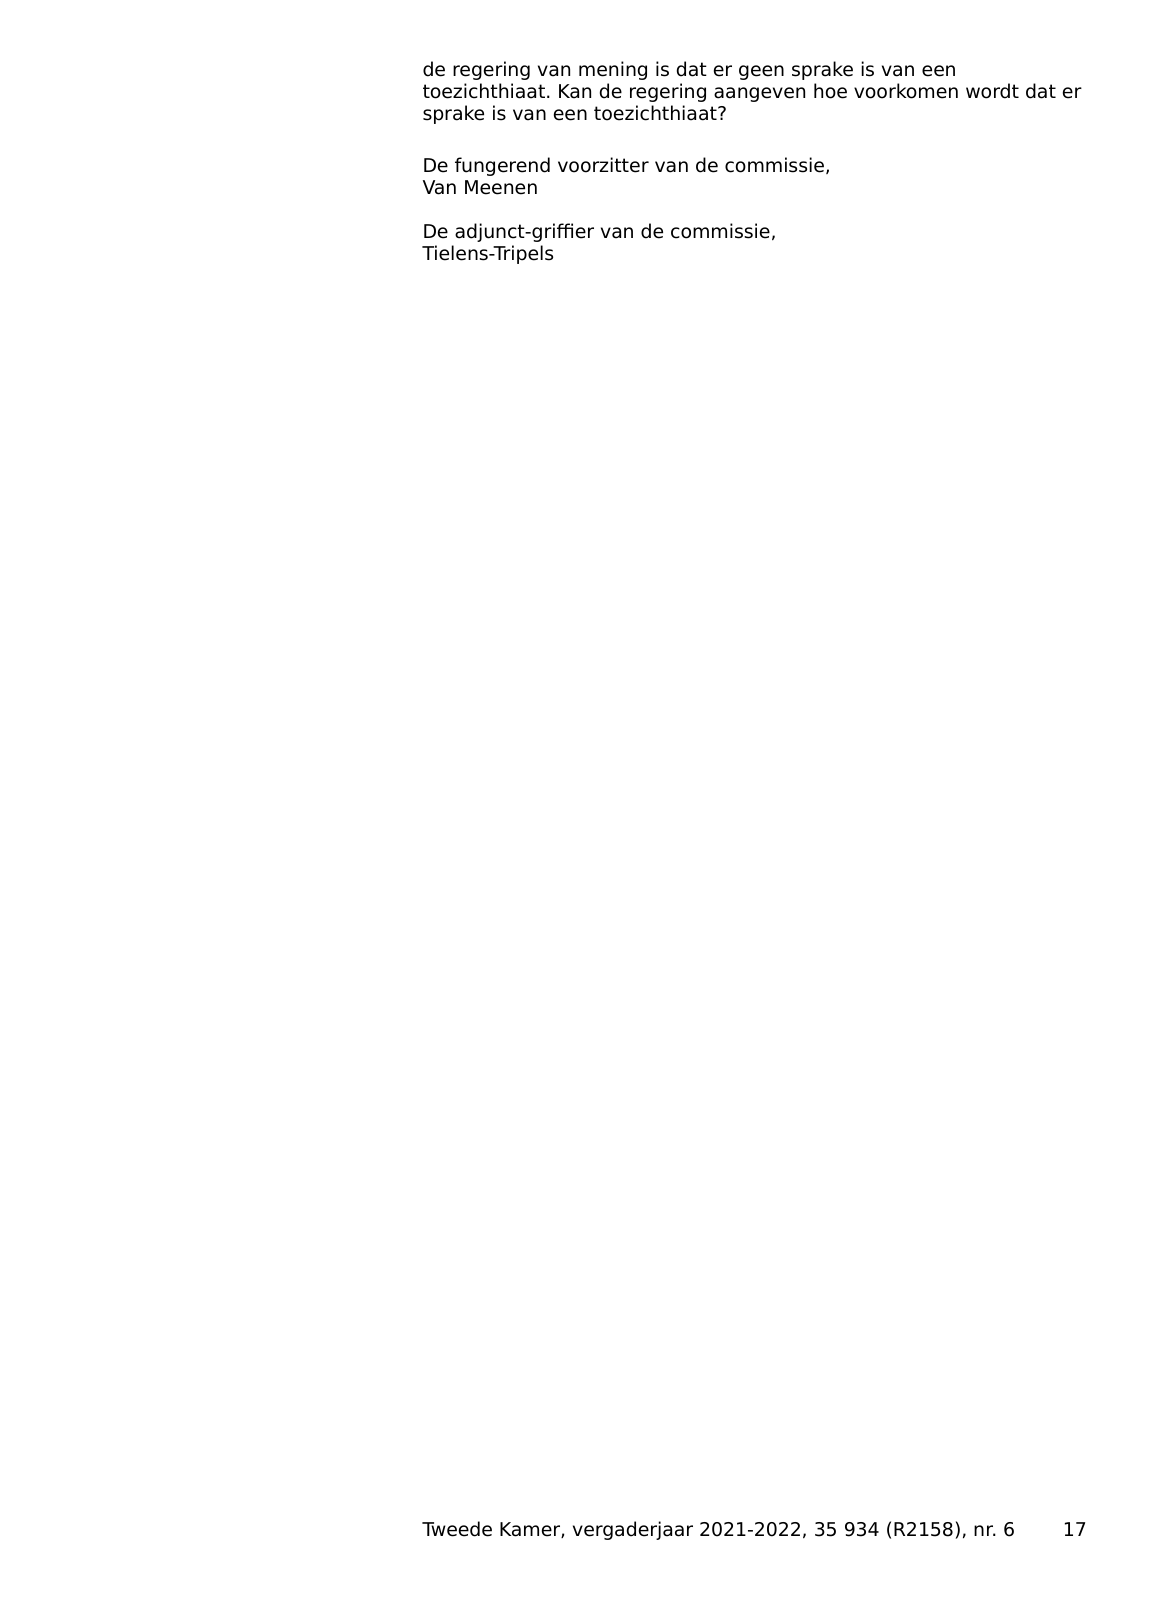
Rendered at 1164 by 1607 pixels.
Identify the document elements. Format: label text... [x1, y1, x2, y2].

text De adjunct-griffier van de commissie, Tielens-Tripels [422, 221, 1087, 265]
text De fungerend voorzitter van de commissie, Van Meenen [422, 155, 1087, 199]
text de regering van mening is dat er geen sprake is van een toezichthiaat. Kan de regering aangeven hoe voorkomen wordt dat er sprake is van een toezichthiaat? [422, 59, 1087, 125]
